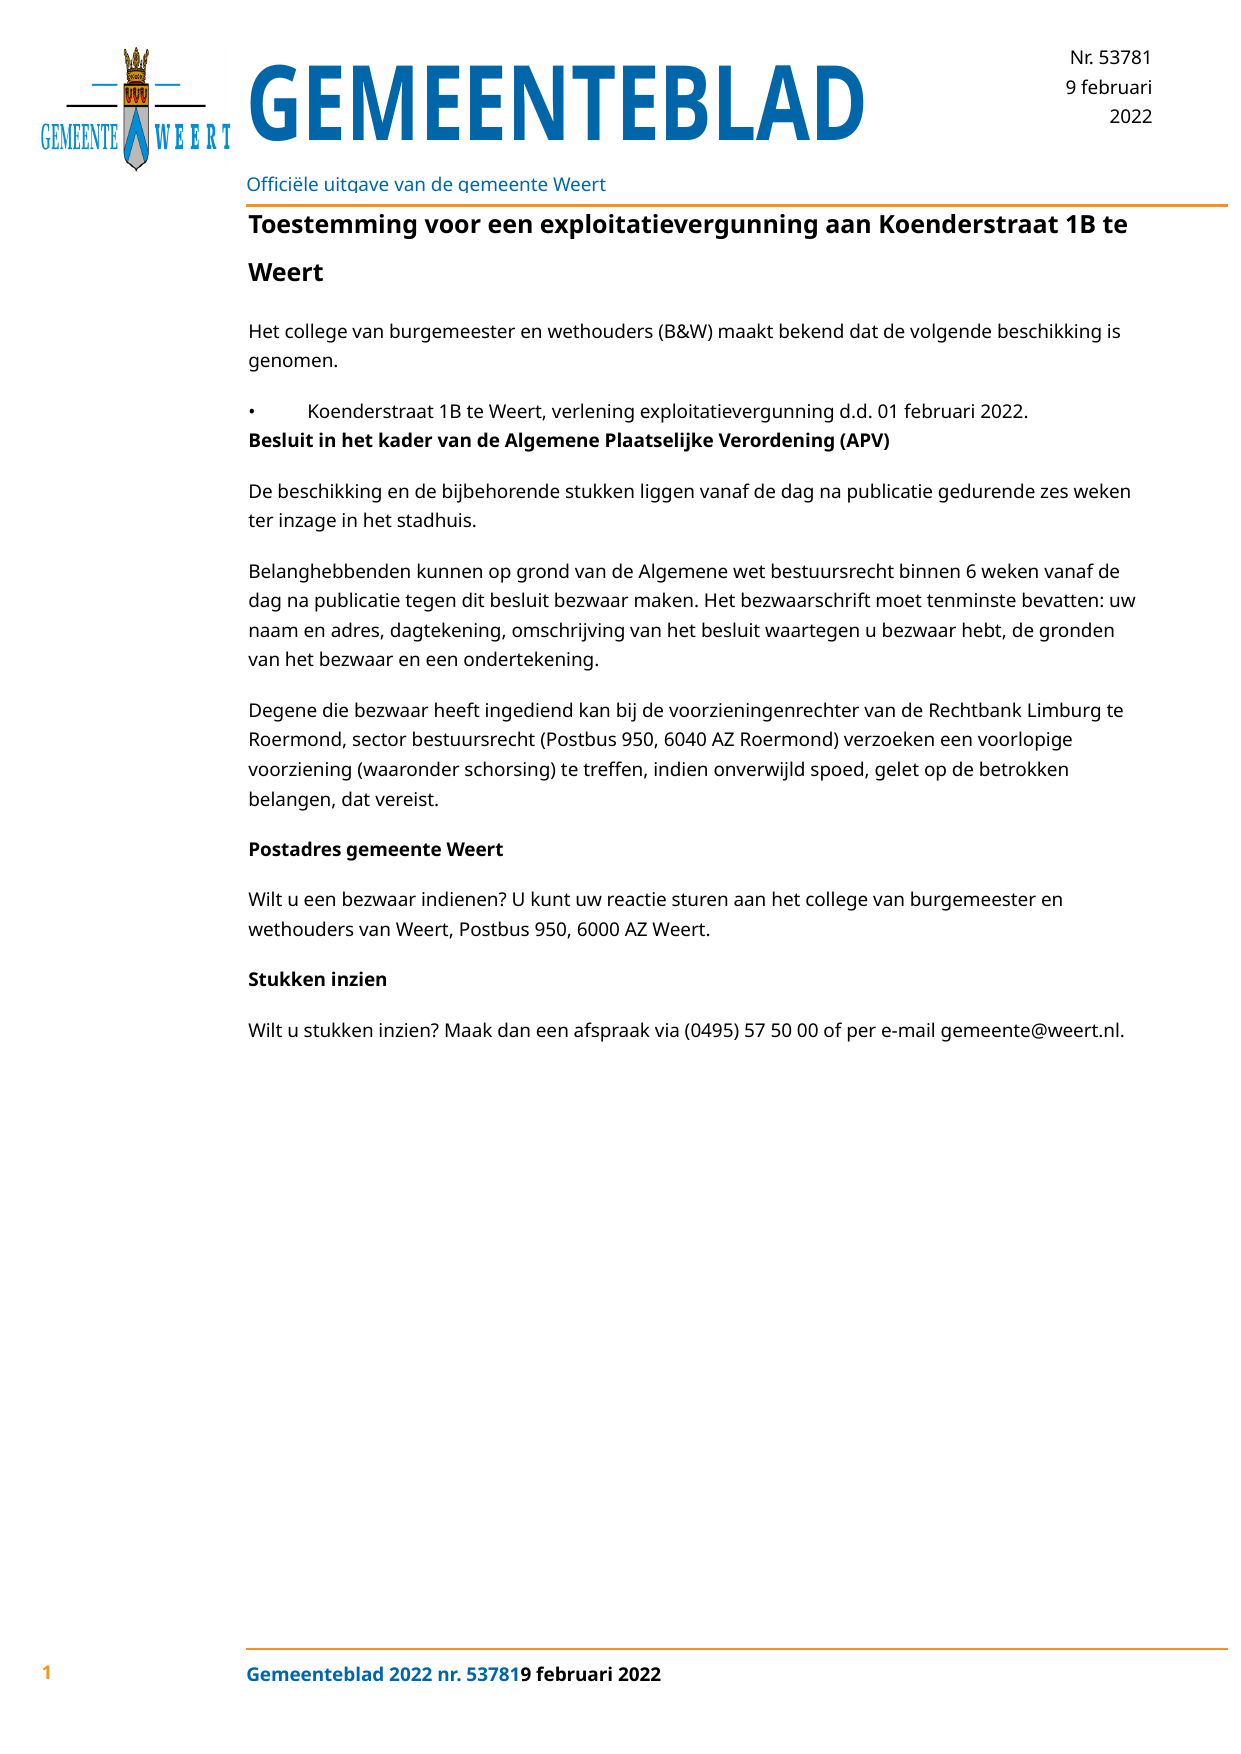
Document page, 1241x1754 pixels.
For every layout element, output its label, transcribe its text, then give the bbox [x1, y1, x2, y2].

picture [41, 47, 231, 172]
text Postadres gemeente Weert [248, 836, 1152, 862]
text Wilt u een bezwaar indienen? U kunt uw reactie sturen aan het college van burgemeester en wethouders van Weert, Postbus 950, 6000 AZ Weert. [248, 887, 1152, 942]
text Toestemming voor een exploitatievergunning aan Koenderstraat 1B te Weert [248, 207, 1152, 288]
text Stukken inzien [248, 967, 1152, 992]
text Degene die bezwaar heeft ingediend kan bij de voorzieningenrechter van de Rechtbank Limburg te Roermond, sector bestuursrecht (Postbus 950, 6040 AZ Roermond) verzoeken een voorlopige voorziening (waaronder schorsing) te treffen, indien onverwijld spoed, gelet op de betrokken belangen, dat vereist. [248, 697, 1152, 812]
text Besluit in het kader van de Algemene Plaatselijke Verordening (APV) [248, 427, 1152, 453]
text Het college van burgemeester en wethouders (B&W) maakt bekend dat de volgende beschikking is genomen. [248, 318, 1152, 373]
text Wilt u stukken inzien? Maak dan een afspraak via (0495) 57 50 00 of per e-mail gemeente@weert.nl. [248, 1017, 1152, 1043]
text Belanghebbenden kunnen op grond van de Algemene wet bestuursrecht binnen 6 weken vanaf de dag na publicatie tegen dit besluit bezwaar maken. Het bezwaarschrift moet tenminste bevatten: uw naam en adres, dagtekening, omschrijving van het besluit waartegen u bezwaar hebt, de gronden van het bezwaar en een ondertekening. [248, 558, 1152, 672]
list Koenderstraat 1B te Weert, verlening exploitatievergunning d.d. 01 februari 2022. [248, 398, 1152, 424]
text De beschikking en de bijbehorende stukken liggen vanaf de dag na publicatie gedurende zes weken ter inzage in het stadhuis. [248, 478, 1152, 533]
